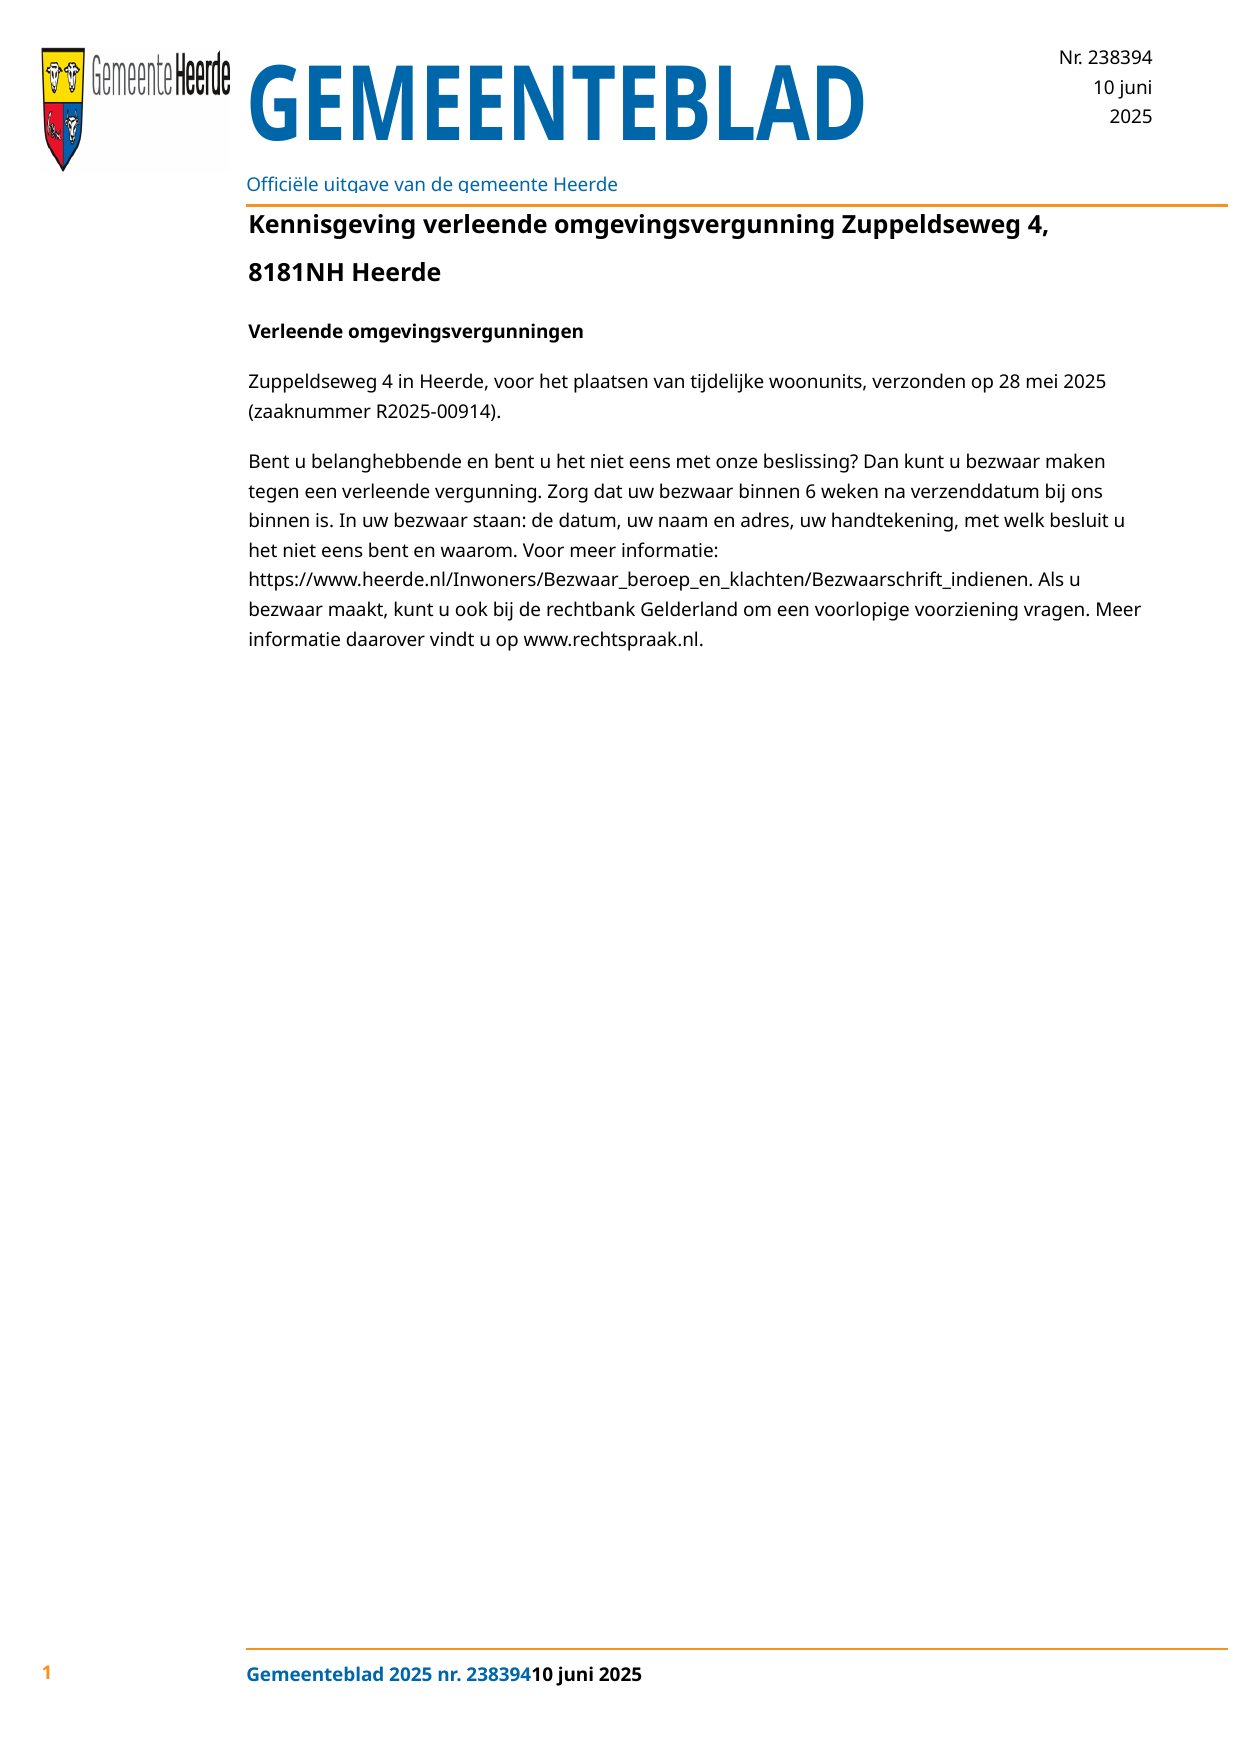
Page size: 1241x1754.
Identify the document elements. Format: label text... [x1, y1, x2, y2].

picture [41, 47, 231, 172]
text Zuppeldseweg 4 in Heerde, voor het plaatsen van tijdelijke woonunits, verzonden op 28 mei 2025 (zaaknummer R2025-00914). [248, 368, 1152, 424]
text Verleende omgevingsvergunningen [248, 318, 1152, 344]
text Bent u belanghebbende en bent u het niet eens met onze beslissing? Dan kunt u bezwaar maken tegen een verleende vergunning. Zorg dat uw bezwaar binnen 6 weken na verzenddatum bij ons binnen is. In uw bezwaar staan: de datum, uw naam en adres, uw handtekening, met welk besluit u het niet eens bent en waarom. Voor meer informatie: https://www.heerde.nl/Inwoners/Bezwaar_beroep_en_klachten/Bezwaarschrift_indienen. Als u bezwaar maakt, kunt u ook bij de rechtbank Gelderland om een voorlopige voorziening vragen. Meer informatie daarover vindt u op www.rechtspraak.nl. [248, 448, 1152, 652]
text Kennisgeving verleende omgevingsvergunning Zuppeldseweg 4, 8181NH Heerde [248, 207, 1152, 288]
